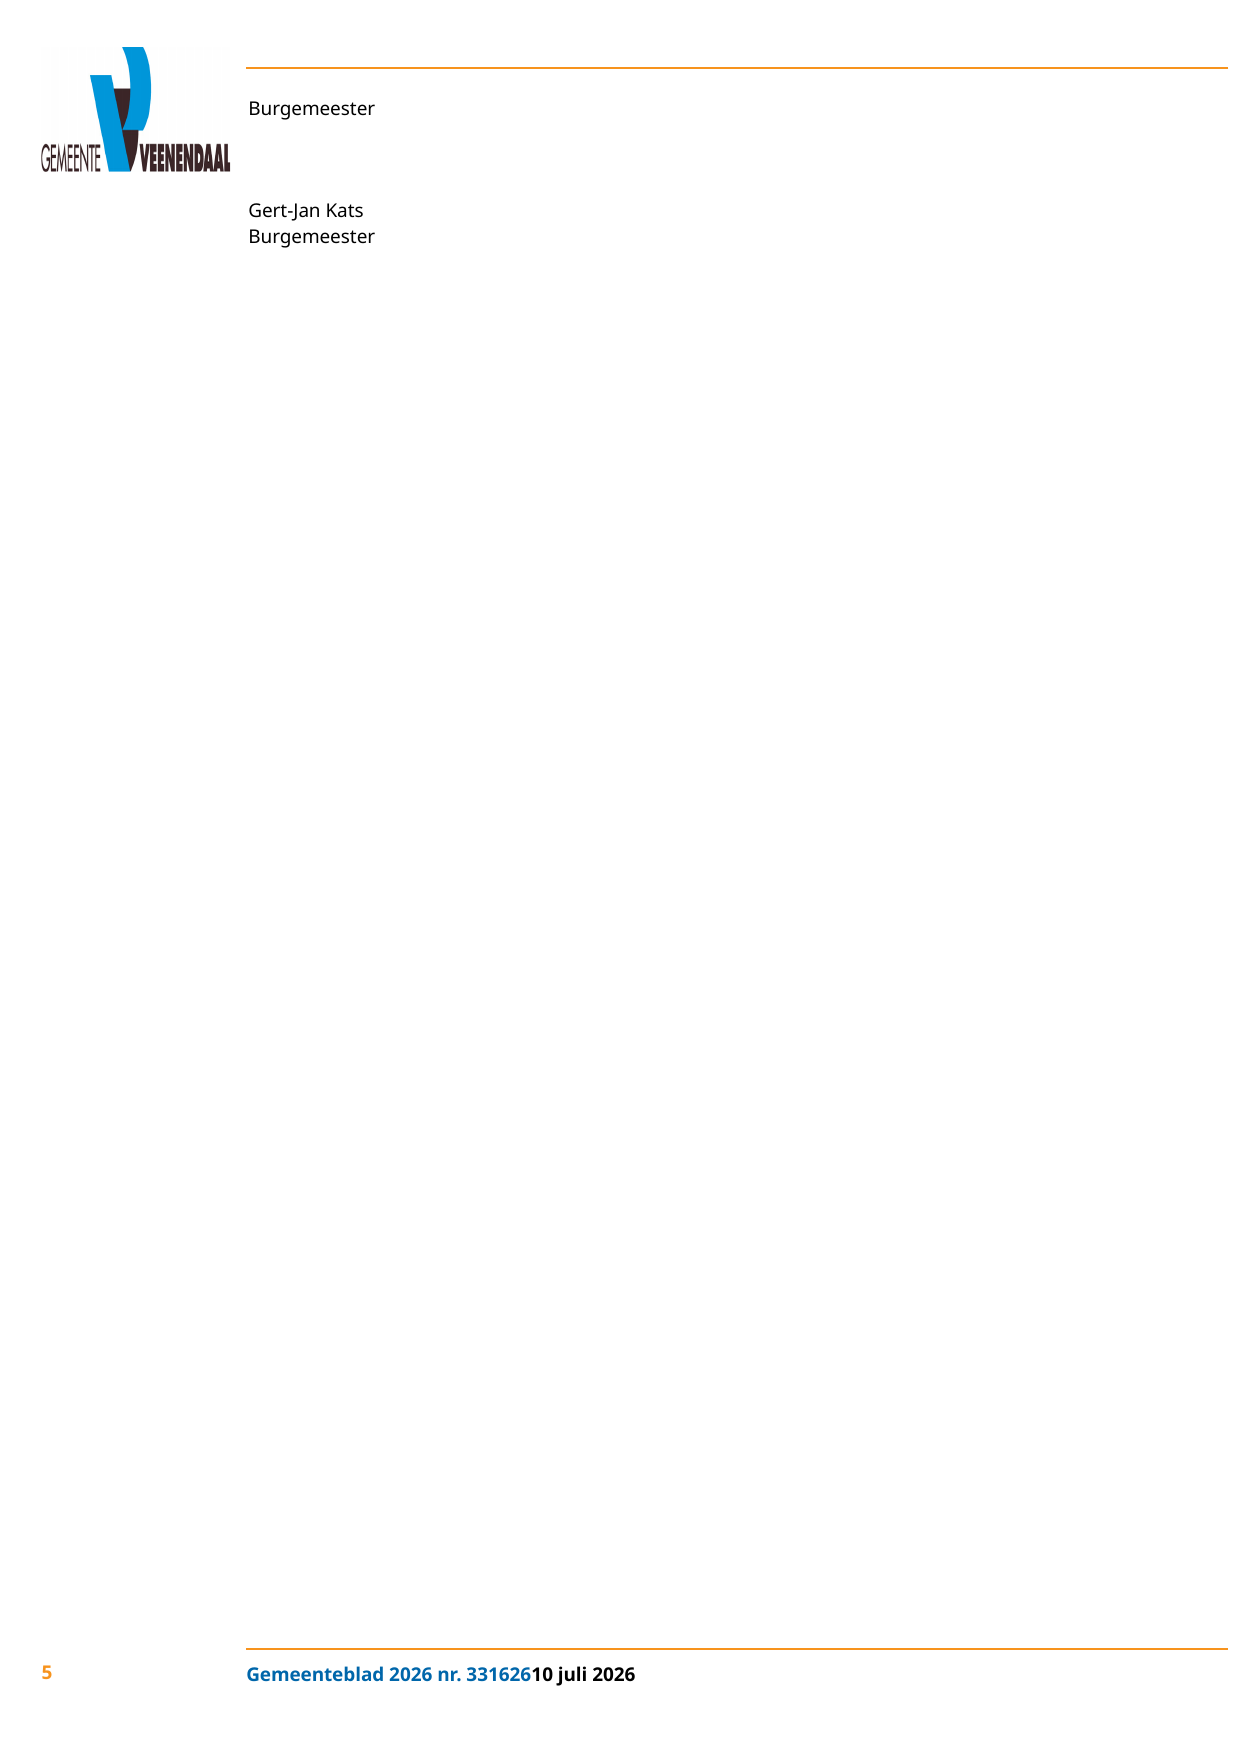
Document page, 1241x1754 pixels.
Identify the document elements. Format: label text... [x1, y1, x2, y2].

text Burgemeester [248, 95, 1152, 121]
text Gert-Jan Kats [248, 198, 1152, 223]
picture [123, 47, 231, 172]
picture [41, 47, 130, 172]
text Burgemeester [248, 223, 1152, 249]
